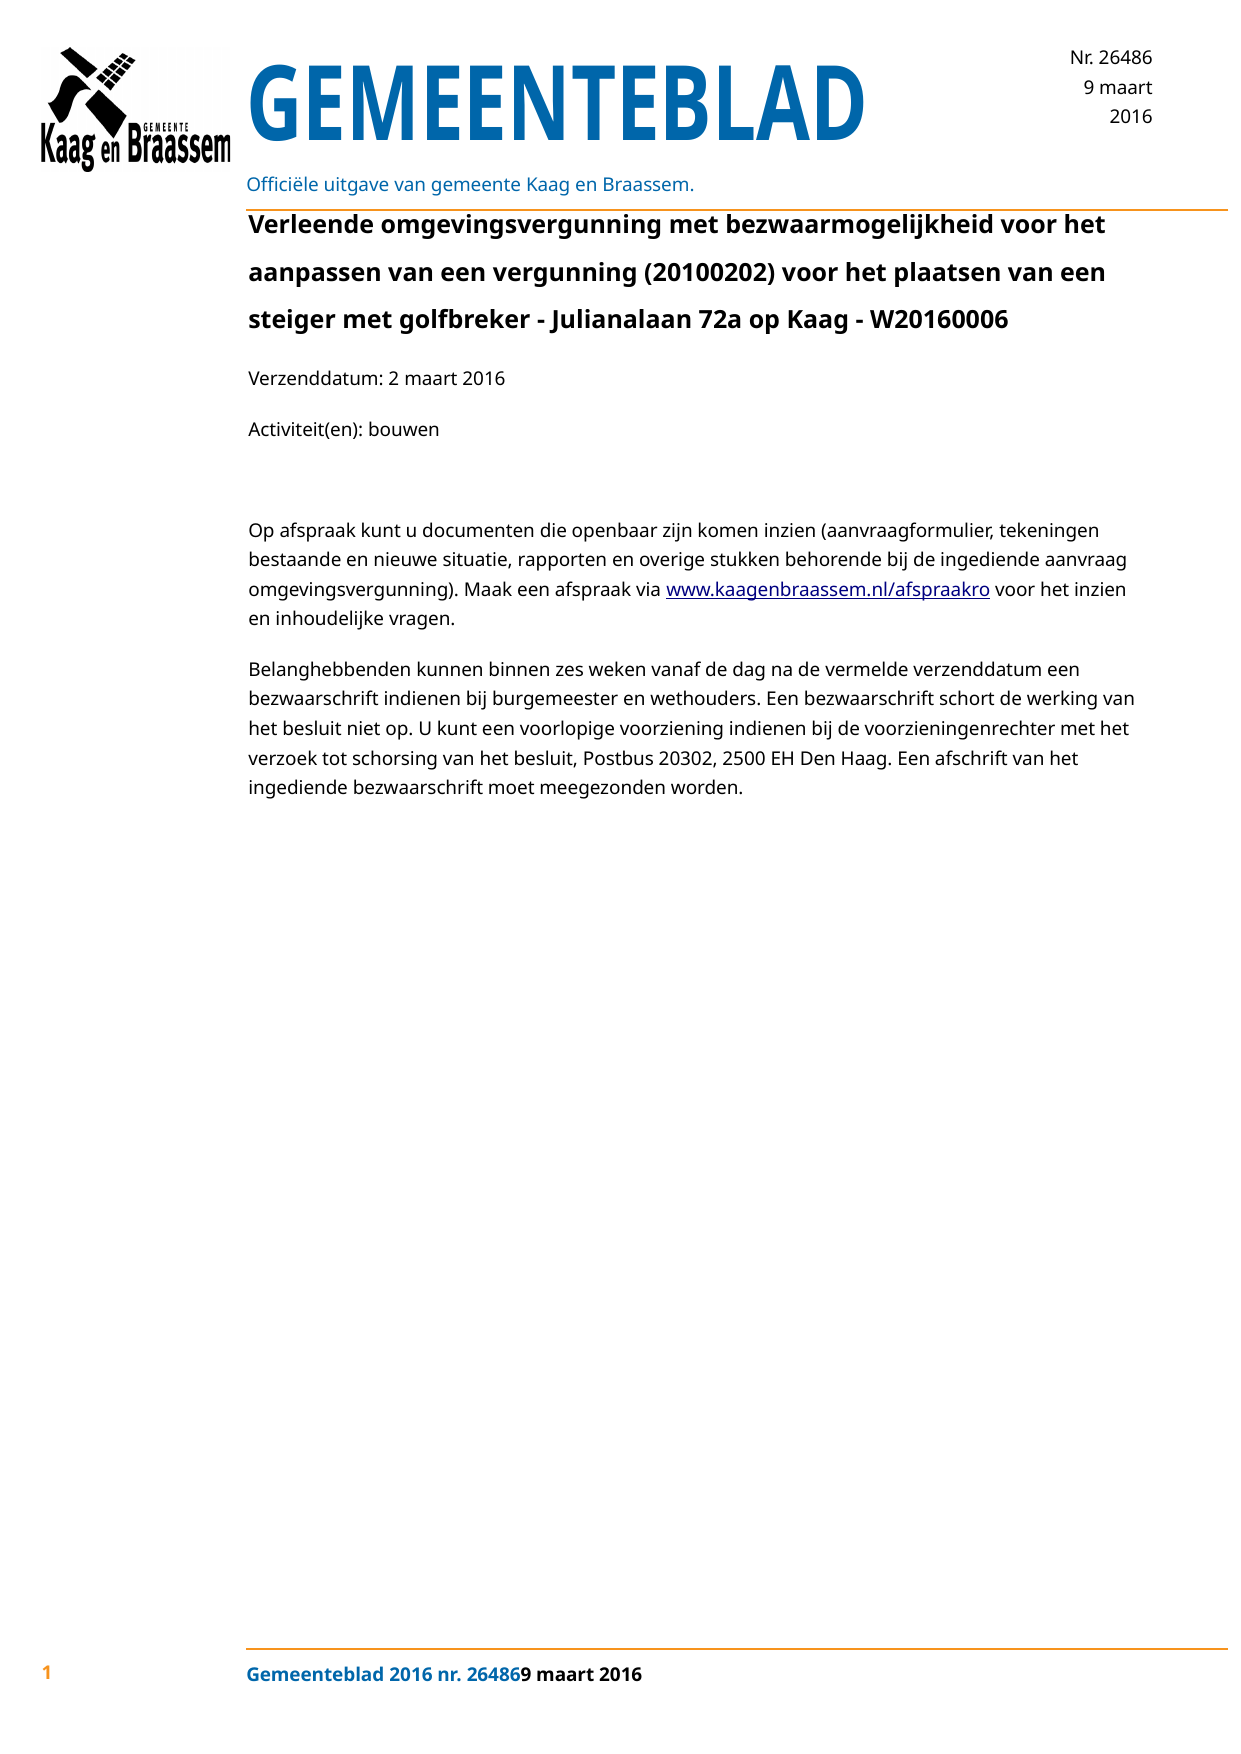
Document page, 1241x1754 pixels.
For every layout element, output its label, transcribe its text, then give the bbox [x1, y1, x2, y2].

text Verzenddatum: 2 maart 2016 [248, 366, 1152, 391]
text Belanghebbenden kunnen binnen zes weken vanaf de dag na de vermelde verzenddatum een bezwaarschrift indienen bij burgemeester en wethouders. Een bezwaarschrift schort de werking van het besluit niet op. U kunt een voorlopige voorziening indienen bij de voorzieningenrechter met het verzoek tot schorsing van het besluit, Postbus 20302, 2500 EH Den Haag. Een afschrift van het ingediende bezwaarschrift moet meegezonden worden. [248, 656, 1152, 800]
text Activiteit(en): bouwen [248, 416, 1152, 442]
picture [41, 47, 231, 172]
text Op afspraak kunt u documenten die openbaar zijn komen inzien (aanvraagformulier, tekeningen bestaande en nieuwe situatie, rapporten en overige stukken behorende bij de ingediende aanvraag omgevingsvergunning). Maak een afspraak via www.kaagenbraassem.nl/afspraakro voor het inzien en inhoudelijke vragen. [248, 517, 1152, 631]
text Verleende omgevingsvergunning met bezwaarmogelijkheid voor het aanpassen van een vergunning (20100202) voor het plaatsen van een steiger met golfbreker - Julianalaan 72a op Kaag - W20160006 [248, 211, 1152, 336]
